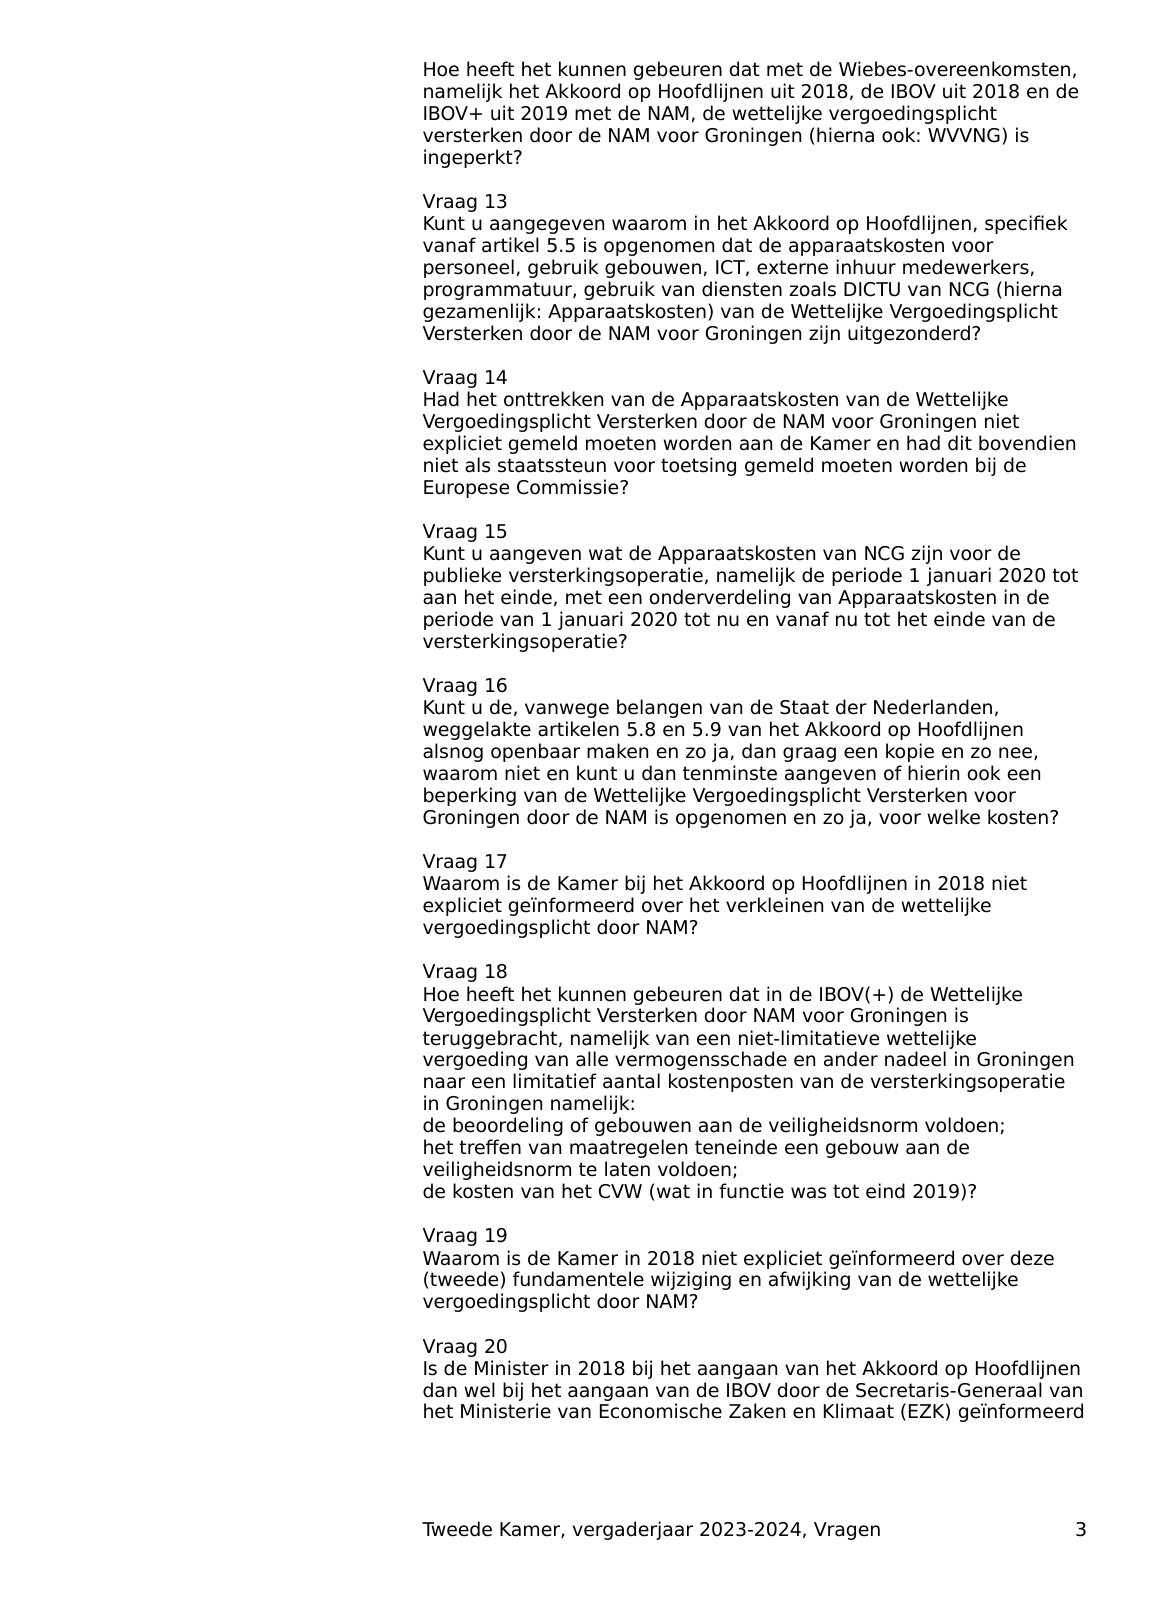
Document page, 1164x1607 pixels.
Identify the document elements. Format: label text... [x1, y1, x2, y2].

text Vraag 16 [422, 675, 1087, 697]
text Hoe heeft het kunnen gebeuren dat in de IBOV(+) de Wettelijke Vergoedingsplicht Versterken door NAM voor Groningen is teruggebracht, namelijk van een niet-limitatieve wettelijke vergoeding van alle vermogensschade en ander nadeel in Groningen naar een limitatief aantal kostenposten van de versterkingsoperatie in Groningen namelijk: [422, 983, 1087, 1115]
text Vraag 13 [422, 191, 1087, 213]
text Waarom is de Kamer in 2018 niet expliciet geïnformeerd over deze (tweede) fundamentele wijziging en afwijking van de wettelijke vergoedingsplicht door NAM? [422, 1247, 1087, 1313]
text Vraag 20 [422, 1336, 1087, 1357]
text Kunt u aangegeven waarom in het Akkoord op Hoofdlijnen, specifiek vanaf artikel 5.5 is opgenomen dat de apparaatskosten voor personeel, gebruik gebouwen, ICT, externe inhuur medewerkers, programmatuur, gebruik van diensten zoals DICTU van NCG (hierna gezamenlijk: Apparaatskosten) van de Wettelijke Vergoedingsplicht Versterken door de NAM voor Groningen zijn uitgezonderd? [422, 213, 1087, 345]
text Waarom is de Kamer bij het Akkoord op Hoofdlijnen in 2018 niet expliciet geïnformeerd over het verkleinen van de wettelijke vergoedingsplicht door NAM? [422, 873, 1087, 939]
text de kosten van het CVW (wat in functie was tot eind 2019)? [422, 1181, 1087, 1203]
text Vraag 18 [422, 961, 1087, 983]
text Vraag 17 [422, 851, 1087, 873]
text Vraag 19 [422, 1225, 1087, 1247]
text het treffen van maatregelen teneinde een gebouw aan de veiligheidsnorm te laten voldoen; [422, 1137, 1087, 1181]
text Had het onttrekken van de Apparaatskosten van de Wettelijke Vergoedingsplicht Versterken door de NAM voor Groningen niet expliciet gemeld moeten worden aan de Kamer en had dit bovendien niet als staatssteun voor toetsing gemeld moeten worden bij de Europese Commissie? [422, 389, 1087, 499]
text Hoe heeft het kunnen gebeuren dat met de Wiebes-overeenkomsten, namelijk het Akkoord op Hoofdlijnen uit 2018, de IBOV uit 2018 en de IBOV+ uit 2019 met de NAM, de wettelijke vergoedingsplicht versterken door de NAM voor Groningen (hierna ook: WVVNG) is ingeperkt? [422, 59, 1087, 169]
text Kunt u de, vanwege belangen van de Staat der Nederlanden, weggelakte artikelen 5.8 en 5.9 van het Akkoord op Hoofdlijnen alsnog openbaar maken en zo ja, dan graag een kopie en zo nee, waarom niet en kunt u dan tenminste aangeven of hierin ook een beperking van de Wettelijke Vergoedingsplicht Versterken voor Groningen door de NAM is opgenomen en zo ja, voor welke kosten? [422, 697, 1087, 829]
text Is de Minister in 2018 bij het aangaan van het Akkoord op Hoofdlijnen dan wel bij het aangaan van de IBOV door de Secretaris-Generaal van het Ministerie van Economische Zaken en Klimaat (EZK) geïnformeerd [422, 1357, 1087, 1423]
text de beoordeling of gebouwen aan de veiligheidsnorm voldoen; [422, 1115, 1087, 1137]
text Kunt u aangeven wat de Apparaatskosten van NCG zijn voor de publieke versterkingsoperatie, namelijk de periode 1 januari 2020 tot aan het einde, met een onderverdeling van Apparaatskosten in de periode van 1 januari 2020 tot nu en vanaf nu tot het einde van de versterkingsoperatie? [422, 543, 1087, 653]
text Vraag 15 [422, 521, 1087, 543]
text Vraag 14 [422, 367, 1087, 389]
